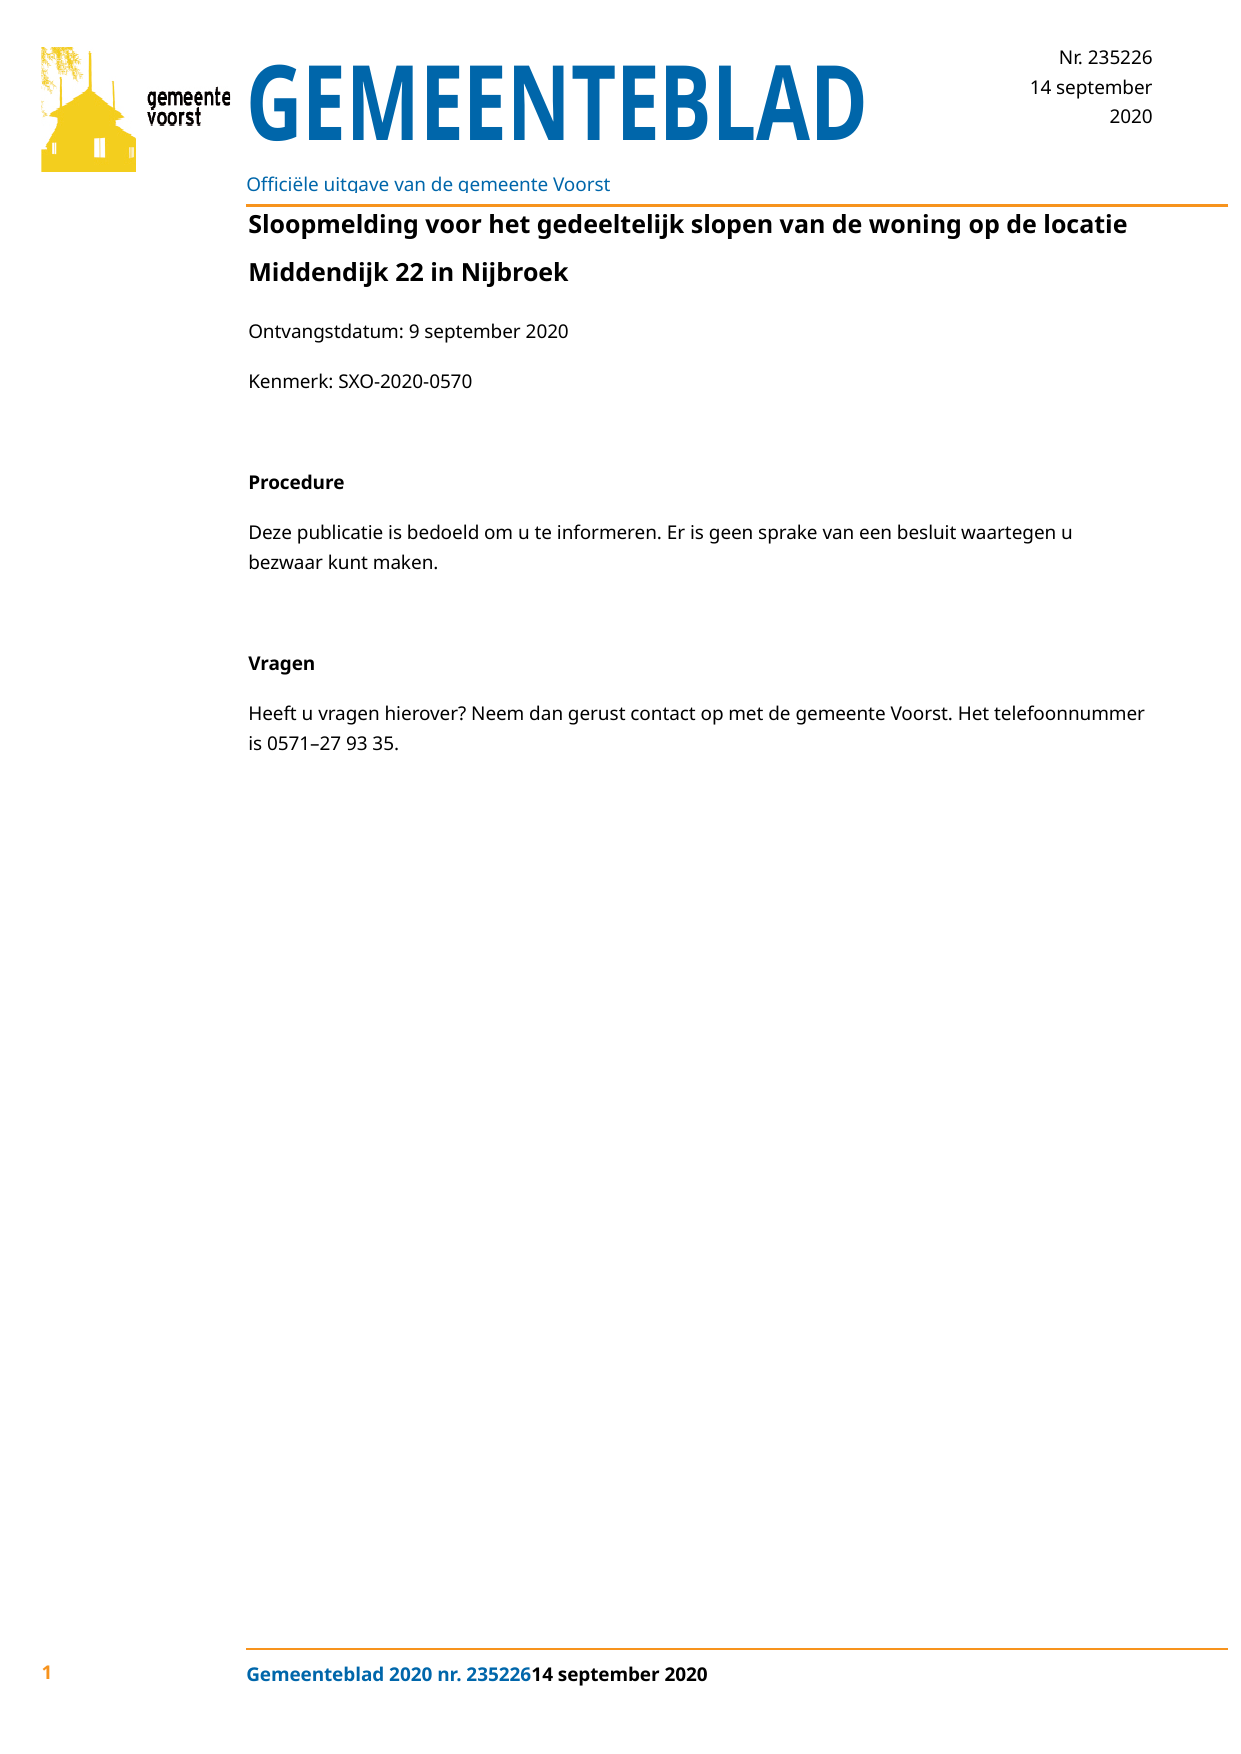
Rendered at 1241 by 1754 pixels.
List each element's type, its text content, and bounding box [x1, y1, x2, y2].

text Deze publicatie is bedoeld om u te informeren. Er is geen sprake van een besluit waartegen u bezwaar kunt maken. [248, 519, 1152, 575]
text Ontvangstdatum: 9 september 2020 [248, 318, 1152, 344]
text Heeft u vragen hierover? Neem dan gerust contact op met de gemeente Voorst. Het telefoonnummer is 0571–27 93 35. [248, 700, 1152, 756]
text Vragen [248, 650, 1152, 676]
picture [41, 47, 231, 172]
text Kenmerk: SXO-2020-0570 [248, 368, 1152, 394]
text Procedure [248, 469, 1152, 495]
text Sloopmelding voor het gedeeltelijk slopen van de woning op de locatie Middendijk 22 in Nijbroek [248, 207, 1152, 288]
